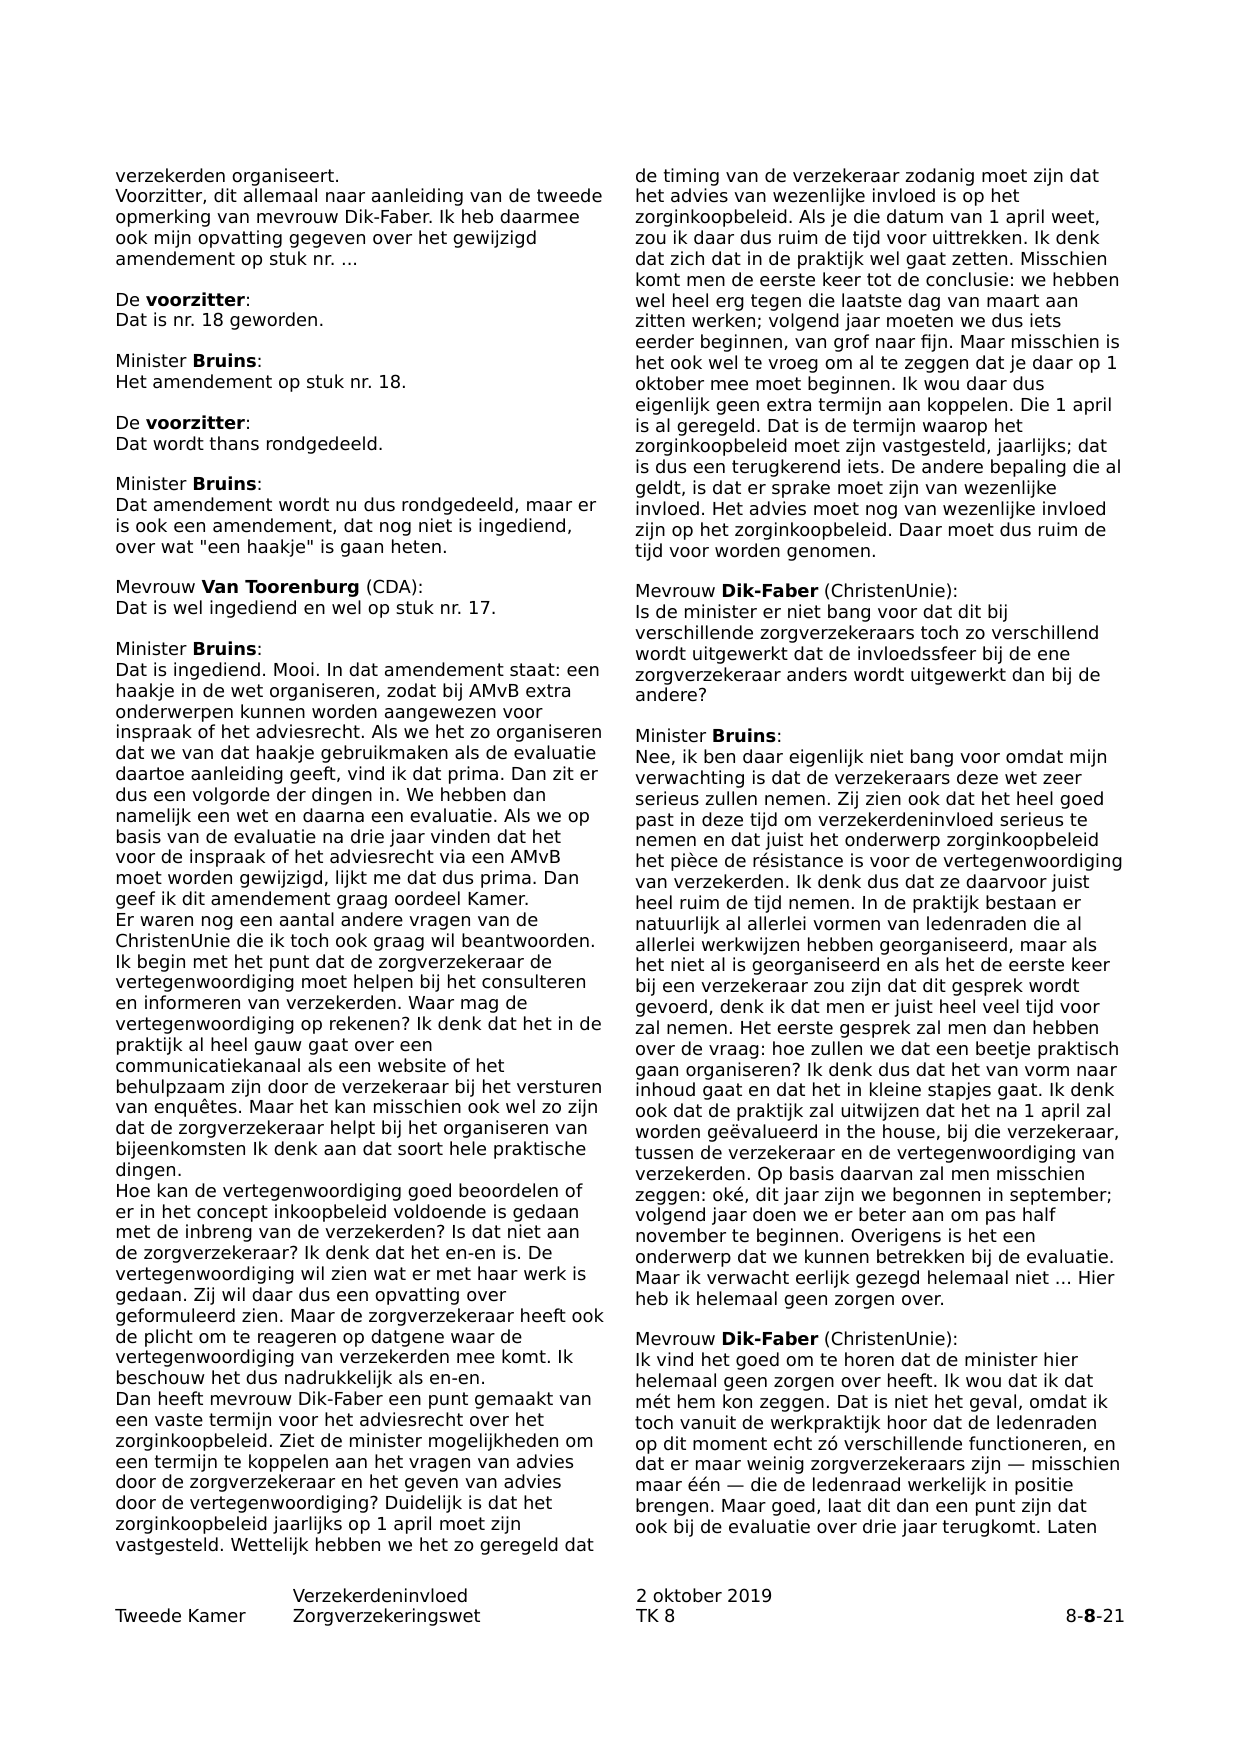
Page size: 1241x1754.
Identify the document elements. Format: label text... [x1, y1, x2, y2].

text Is de minister er niet bang voor dat dit bij verschillende zorgverzekeraars toch zo verschillend wordt uitgewerkt dat de invloedssfeer bij de ene zorgverzekeraar anders wordt uitgewerkt dan bij de andere? [635, 602, 1125, 706]
text Minister Bruins: [115, 351, 605, 372]
text Dat is ingediend. Mooi. In dat amendement staat: een haakje in de wet organiseren, zodat bij AMvB extra onderwerpen kunnen worden aangewezen voor inspraak of het adviesrecht. Als we het zo organiseren dat we van dat haakje gebruikmaken als de evaluatie daartoe aanleiding geeft, vind ik dat prima. Dan zit er dus een volgorde der dingen in. We hebben dan namelijk een wet en daarna een evaluatie. Als we op basis van de evaluatie na drie jaar vinden dat het voor de inspraak of het adviesrecht via een AMvB moet worden gewijzigd, lijkt me dat dus prima. Dan geef ik dit amendement graag oordeel Kamer. [115, 660, 605, 910]
text Mevrouw Dik-Faber (ChristenUnie): [635, 581, 1125, 602]
text Dan heeft mevrouw Dik-Faber een punt gemaakt van een vaste termijn voor het adviesrecht over het zorginkoopbeleid. Ziet de minister mogelijkheden om een termijn te koppelen aan het vragen van advies door de zorgverzekeraar en het geven van advies door de vertegenwoordiging? Duidelijk is dat het zorginkoopbeleid jaarlijks op 1 april moet zijn vastgesteld. Wettelijk hebben we het zo geregeld dat [115, 1389, 605, 1556]
text de timing van de verzekeraar zodanig moet zijn dat het advies van wezenlijke invloed is op het zorginkoopbeleid. Als je die datum van 1 april weet, zou ik daar dus ruim de tijd voor uittrekken. Ik denk dat zich dat in de praktijk wel gaat zetten. Misschien komt men de eerste keer tot de conclusie: we hebben wel heel erg tegen die laatste dag van maart aan zitten werken; volgend jaar moeten we dus iets eerder beginnen, van grof naar fijn. Maar misschien is het ook wel te vroeg om al te zeggen dat je daar op 1 oktober mee moet beginnen. Ik wou daar dus eigenlijk geen extra termijn aan koppelen. Die 1 april is al geregeld. Dat is de termijn waarop het zorginkoopbeleid moet zijn vastgesteld, jaarlijks; dat is dus een terugkerend iets. De andere bepaling die al geldt, is dat er sprake moet zijn van wezenlijke invloed. Het advies moet nog van wezenlijke invloed zijn op het zorginkoopbeleid. Daar moet dus ruim de tijd voor worden genomen. [635, 165, 1125, 561]
text De voorzitter: [115, 289, 605, 310]
text Mevrouw Van Toorenburg (CDA): [115, 577, 605, 598]
text Voorzitter, dit allemaal naar aanleiding van de tweede opmerking van mevrouw Dik-Faber. Ik heb daarmee ook mijn opvatting gegeven over het gewijzigd amendement op stuk nr. ... [115, 186, 605, 269]
text Minister Bruins: [115, 639, 605, 660]
text Minister Bruins: [115, 474, 605, 495]
text Nee, ik ben daar eigenlijk niet bang voor omdat mijn verwachting is dat de verzekeraars deze wet zeer serieus zullen nemen. Zij zien ook dat het heel goed past in deze tijd om verzekerdeninvloed serieus te nemen en dat juist het onderwerp zorginkoopbeleid het pièce de résistance is voor de vertegenwoordiging van verzekerden. Ik denk dus dat ze daarvoor juist heel ruim de tijd nemen. In de praktijk bestaan er natuurlijk al allerlei vormen van ledenraden die al allerlei werkwijzen hebben georganiseerd, maar als het niet al is georganiseerd en als het de eerste keer bij een verzekeraar zou zijn dat dit gesprek wordt gevoerd, denk ik dat men er juist heel veel tijd voor zal nemen. Het eerste gesprek zal men dan hebben over de vraag: hoe zullen we dat een beetje praktisch gaan organiseren? Ik denk dus dat het van vorm naar inhoud gaat en dat het in kleine stapjes gaat. Ik denk ook dat de praktijk zal uitwijzen dat het na 1 april zal worden geëvalueerd in the house, bij die verzekeraar, tussen de verzekeraar en de vertegenwoordiging van verzekerden. Op basis daarvan zal men misschien zeggen: oké, dit jaar zijn we begonnen in september; volgend jaar doen we er beter aan om pas half november te beginnen. Overigens is het een onderwerp dat we kunnen betrekken bij de evaluatie. Maar ik verwacht eerlijk gezegd helemaal niet ... Hier heb ik helemaal geen zorgen over. [635, 747, 1125, 1309]
text De voorzitter: [115, 413, 605, 433]
text Het amendement op stuk nr. 18. [115, 372, 605, 393]
text Dat amendement wordt nu dus rondgedeeld, maar er is ook een amendement, dat nog niet is ingediend, over wat "een haakje" is gaan heten. [115, 495, 605, 557]
text Dat is nr. 18 geworden. [115, 310, 605, 331]
text verzekerden organiseert. [115, 165, 605, 186]
text Dat wordt thans rondgedeeld. [115, 433, 605, 454]
text Dat is wel ingediend en wel op stuk nr. 17. [115, 598, 605, 619]
text Er waren nog een aantal andere vragen van de ChristenUnie die ik toch ook graag wil beantwoorden. Ik begin met het punt dat de zorgverzekeraar de vertegenwoordiging moet helpen bij het consulteren en informeren van verzekerden. Waar mag de vertegenwoordiging op rekenen? Ik denk dat het in de praktijk al heel gauw gaat over een communicatiekanaal als een website of het behulpzaam zijn door de verzekeraar bij het versturen van enquêtes. Maar het kan misschien ook wel zo zijn dat de zorgverzekeraar helpt bij het organiseren van bijeenkomsten Ik denk aan dat soort hele praktische dingen. [115, 910, 605, 1181]
text Mevrouw Dik-Faber (ChristenUnie): [635, 1329, 1125, 1350]
text Ik vind het goed om te horen dat de minister hier helemaal geen zorgen over heeft. Ik wou dat ik dat mét hem kon zeggen. Dat is niet het geval, omdat ik toch vanuit de werkpraktijk hoor dat de ledenraden op dit moment echt zó verschillende functioneren, en dat er maar weinig zorgverzekeraars zijn — misschien maar één — die de ledenraad werkelijk in positie brengen. Maar goed, laat dit dan een punt zijn dat ook bij de evaluatie over drie jaar terugkomt. Laten [635, 1350, 1125, 1537]
text Hoe kan de vertegenwoordiging goed beoordelen of er in het concept inkoopbeleid voldoende is gedaan met de inbreng van de verzekerden? Is dat niet aan de zorgverzekeraar? Ik denk dat het en-en is. De vertegenwoordiging wil zien wat er met haar werk is gedaan. Zij wil daar dus een opvatting over geformuleerd zien. Maar de zorgverzekeraar heeft ook de plicht om te reageren op datgene waar de vertegenwoordiging van verzekerden mee komt. Ik beschouw het dus nadrukkelijk als en-en. [115, 1181, 605, 1389]
text Minister Bruins: [635, 726, 1125, 747]
